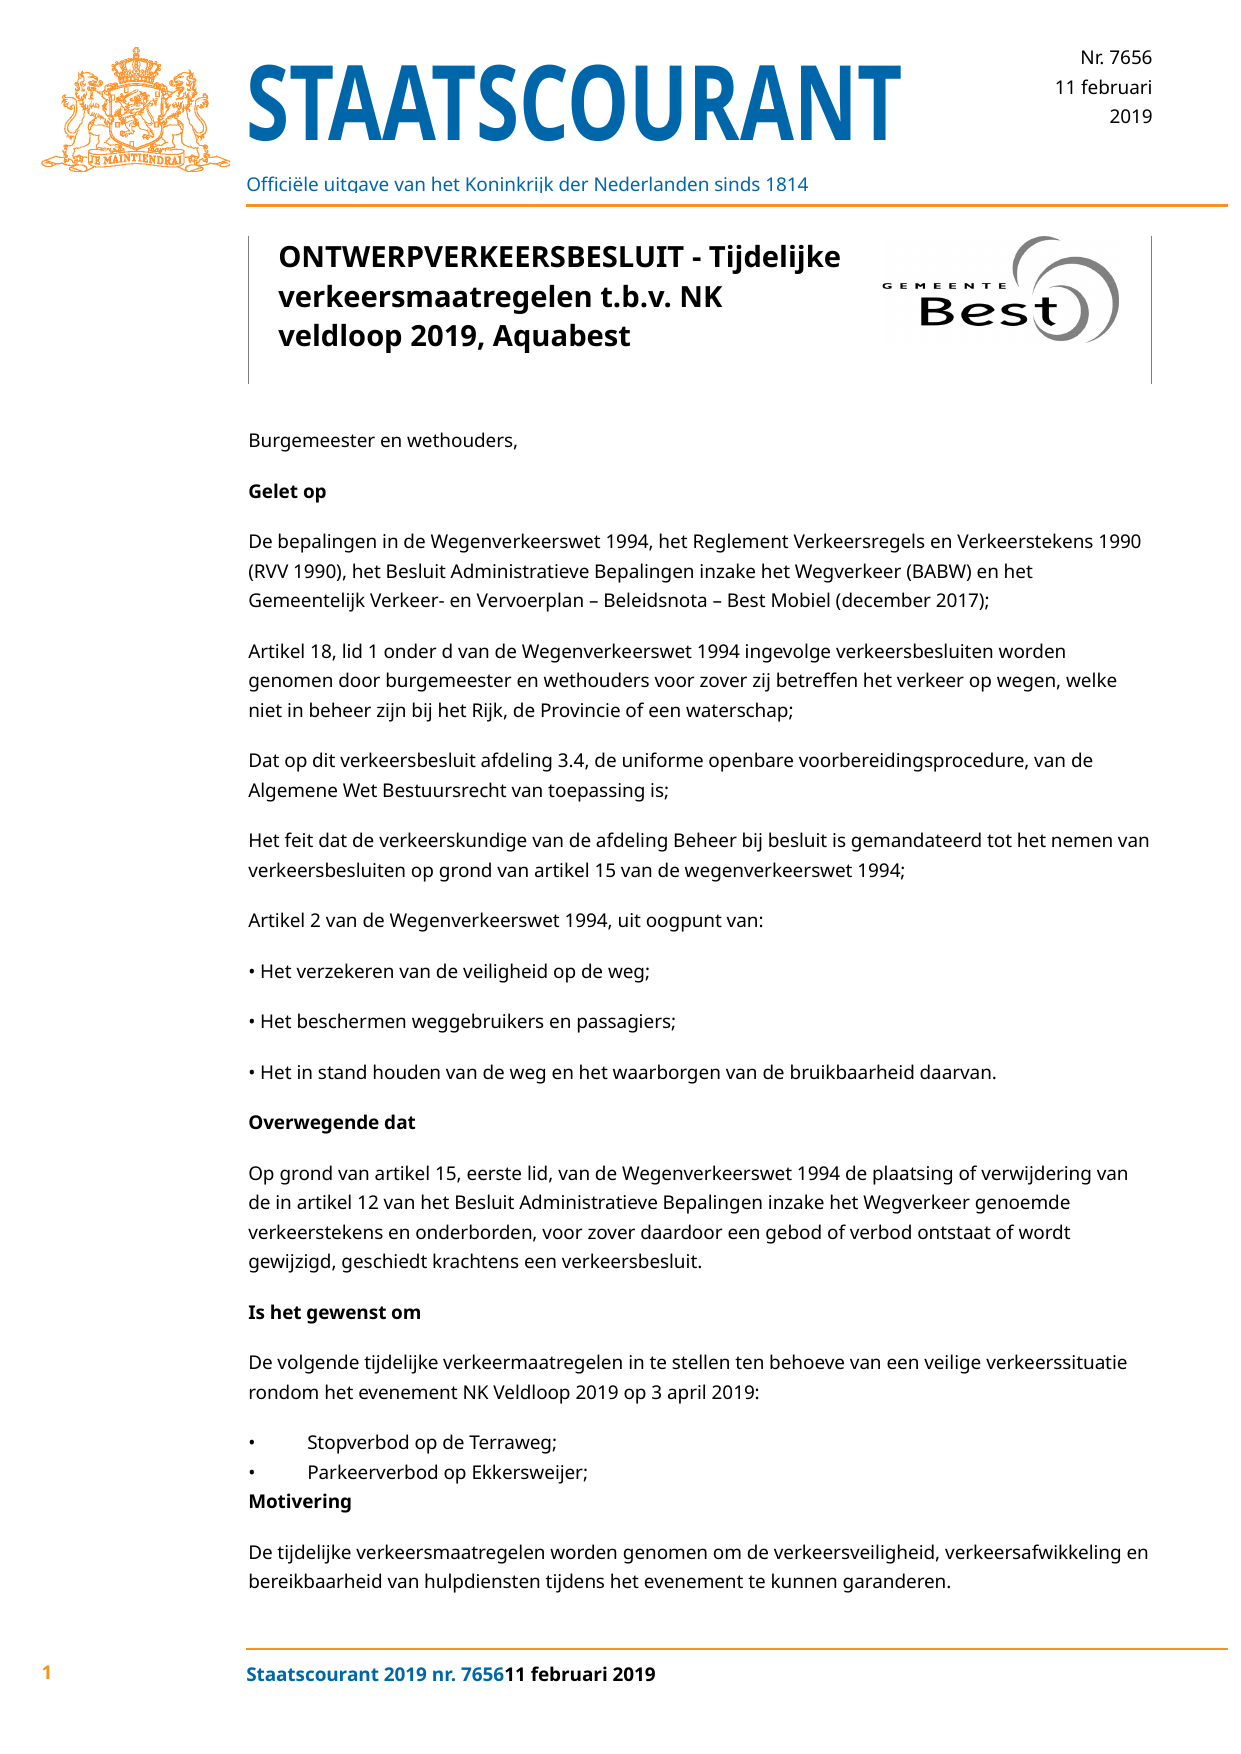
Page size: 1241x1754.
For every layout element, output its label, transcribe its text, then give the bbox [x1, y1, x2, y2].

table_header [1119, 236, 1151, 342]
text • Het verzekeren van de veiligheid op de weg; [248, 958, 1152, 984]
table_header ONTWERPVERKEERSBESLUIT - Tijdelijke verkeersmaatregelen t.b.v. NK veldloop 2019, Aquabest [249, 236, 850, 384]
text De bepalingen in de Wegenverkeerswet 1994, het Reglement Verkeersregels en Verkeerstekens 1990 (RVV 1990), het Besluit Administratieve Bepalingen inzake het Wegverkeer (BABW) en het Gemeentelijk Verkeer- en Vervoerplan – Beleidsnota – Best Mobiel (december 2017); [248, 528, 1152, 613]
text Motivering [248, 1488, 1152, 1514]
picture [882, 236, 1119, 343]
text Overwegende dat [248, 1109, 1152, 1135]
text • Het in stand houden van de weg en het waarborgen van de bruikbaarheid daarvan. [248, 1059, 1152, 1084]
list Parkeerverbod op Ekkersweijer; [248, 1459, 1152, 1484]
picture [41, 47, 231, 172]
text Artikel 18, lid 1 onder d van de Wegenverkeerswet 1994 ingevolge verkeersbesluiten worden genomen door burgemeester en wethouders voor zover zij betreffen het verkeer op wegen, welke niet in beheer zijn bij het Rijk, de Provincie of een waterschap; [248, 638, 1152, 723]
text De tijdelijke verkeersmaatregelen worden genomen om de verkeersveiligheid, verkeersafwikkeling en bereikbaarheid van hulpdiensten tijdens het evenement te kunnen garanderen. [248, 1539, 1152, 1594]
table_header [850, 343, 1151, 384]
table_header [850, 236, 882, 342]
text Artikel 2 van de Wegenverkeerswet 1994, uit oogpunt van: [248, 908, 1152, 933]
text Het feit dat de verkeerskundige van de afdeling Beheer bij besluit is gemandateerd tot het nemen van verkeersbesluiten op grond van artikel 15 van de wegenverkeerswet 1994; [248, 828, 1152, 883]
text Op grond van artikel 15, eerste lid, van de Wegenverkeerswet 1994 de plaatsing of verwijdering van de in artikel 12 van het Besluit Administratieve Bepalingen inzake het Wegverkeer genoemde verkeerstekens en onderborden, voor zover daardoor een gebod of verbod ontstaat of wordt gewijzigd, geschiedt krachtens een verkeersbesluit. [248, 1160, 1152, 1274]
text Dat op dit verkeersbesluit afdeling 3.4, de uniforme openbare voorbereidingsprocedure, van de Algemene Wet Bestuursrecht van toepassing is; [248, 748, 1152, 803]
list Stopverbod op de Terraweg; [248, 1429, 1152, 1455]
text Is het gewenst om [248, 1299, 1152, 1324]
text Burgemeester en wethouders, [248, 428, 1152, 453]
text • Het beschermen weggebruikers en passagiers; [248, 1008, 1152, 1034]
text De volgende tijdelijke verkeermaatregelen in te stellen ten behoeve van een veilige verkeerssituatie rondom het evenement NK Veldloop 2019 op 3 april 2019: [248, 1349, 1152, 1404]
text Gelet op [248, 478, 1152, 504]
